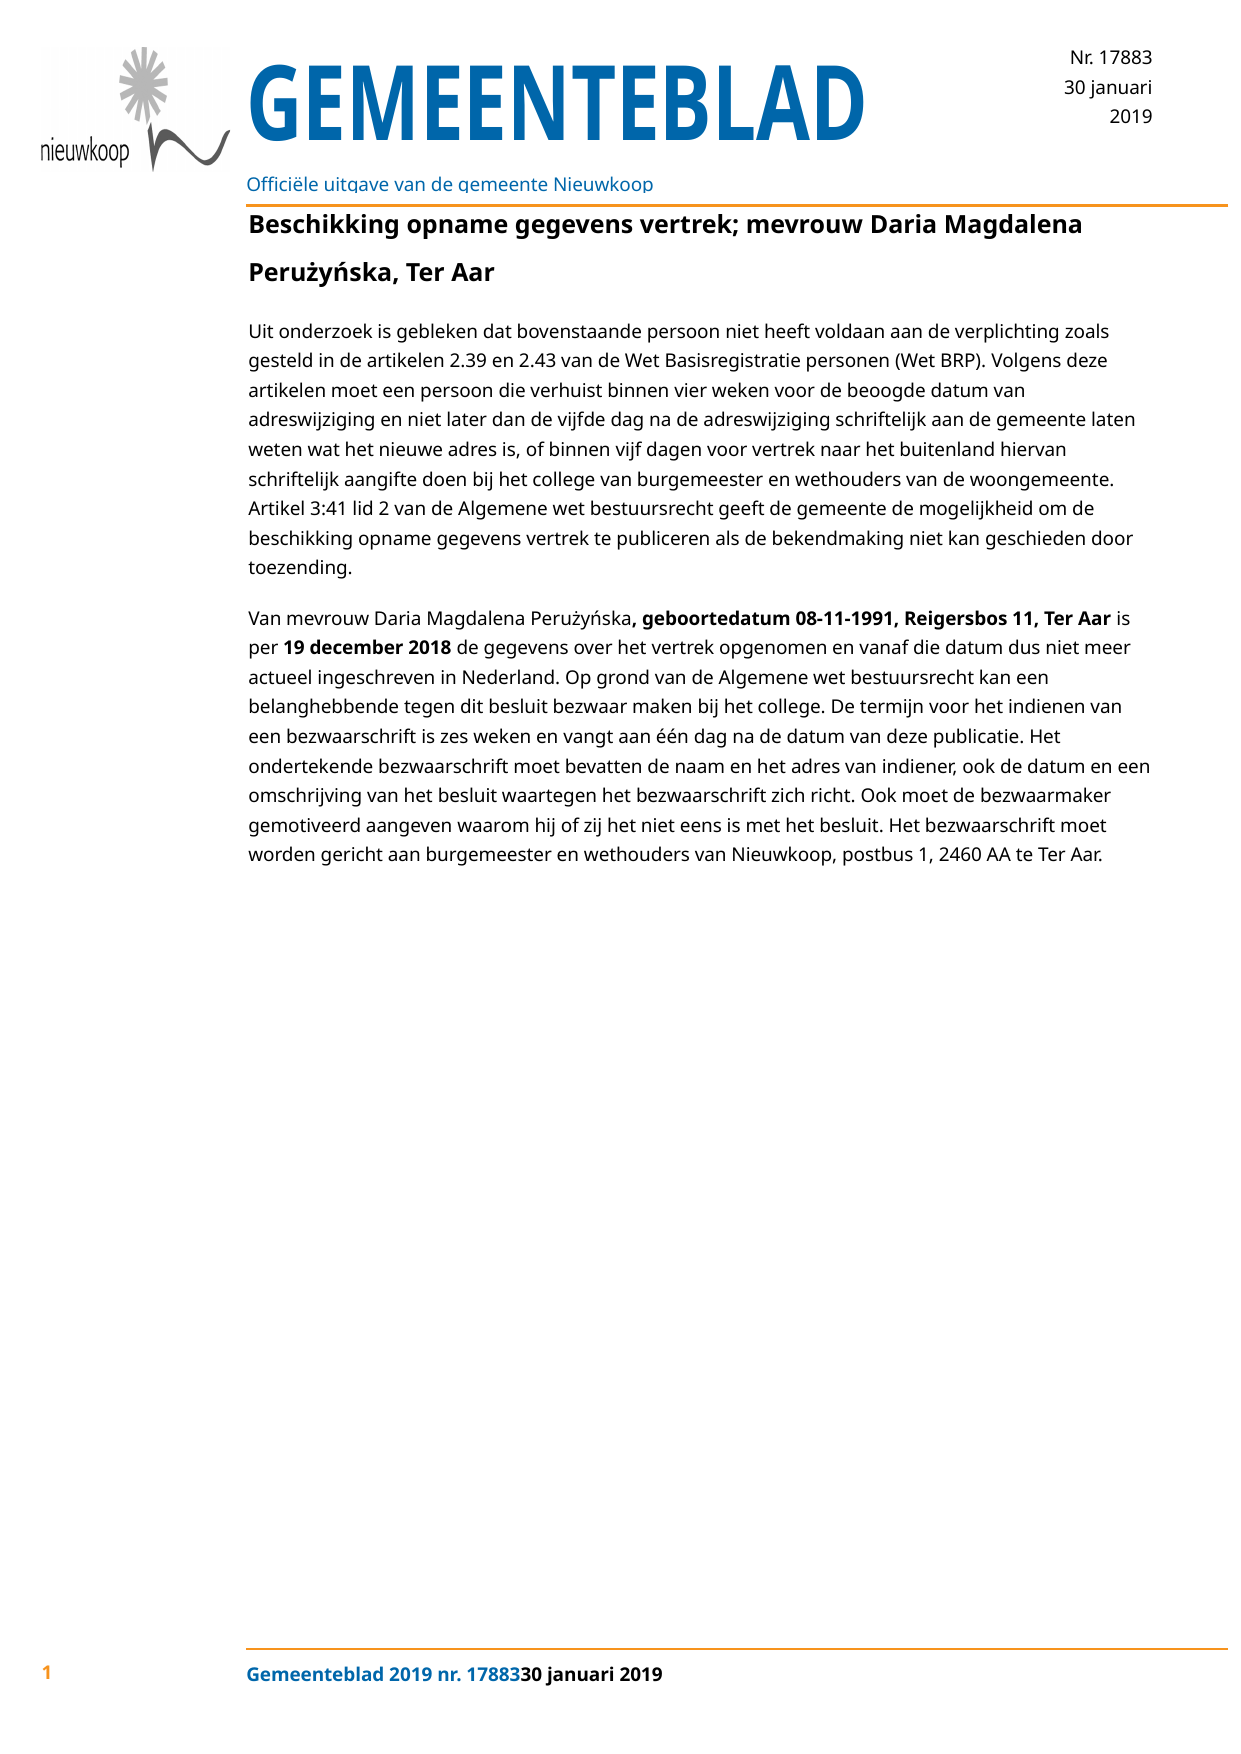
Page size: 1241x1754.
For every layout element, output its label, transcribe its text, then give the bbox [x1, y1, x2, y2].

picture [41, 47, 231, 172]
text Van mevrouw Daria Magdalena Perużyńska, geboortedatum 08-11-1991, Reigersbos 11, Ter Aar is per 19 december 2018 de gegevens over het vertrek opgenomen en vanaf die datum dus niet meer actueel ingeschreven in Nederland. Op grond van de Algemene wet bestuursrecht kan een belanghebbende tegen dit besluit bezwaar maken bij het college. De termijn voor het indienen van een bezwaarschrift is zes weken en vangt aan één dag na de datum van deze publicatie. Het ondertekende bezwaarschrift moet bevatten de naam en het adres van indiener, ook de datum en een omschrijving van het besluit waartegen het bezwaarschrift zich richt. Ook moet de bezwaarmaker gemotiveerd aangeven waarom hij of zij het niet eens is met het besluit. Het bezwaarschrift moet worden gericht aan burgemeester en wethouders van Nieuwkoop, postbus 1, 2460 AA te Ter Aar. [248, 605, 1152, 867]
text Uit onderzoek is gebleken dat bovenstaande persoon niet heeft voldaan aan de verplichting zoals gesteld in de artikelen 2.39 en 2.43 van de Wet Basisregistratie personen (Wet BRP). Volgens deze artikelen moet een persoon die verhuist binnen vier weken voor de beoogde datum van adreswijziging en niet later dan de vijfde dag na de adreswijziging schriftelijk aan de gemeente laten weten wat het nieuwe adres is, of binnen vijf dagen voor vertrek naar het buitenland hiervan schriftelijk aangifte doen bij het college van burgemeester en wethouders van de woongemeente. Artikel 3:41 lid 2 van de Algemene wet bestuursrecht geeft de gemeente de mogelijkheid om de beschikking opname gegevens vertrek te publiceren als de bekendmaking niet kan geschieden door toezending. [248, 318, 1152, 580]
text Beschikking opname gegevens vertrek; mevrouw Daria Magdalena Perużyńska, Ter Aar [248, 207, 1152, 288]
